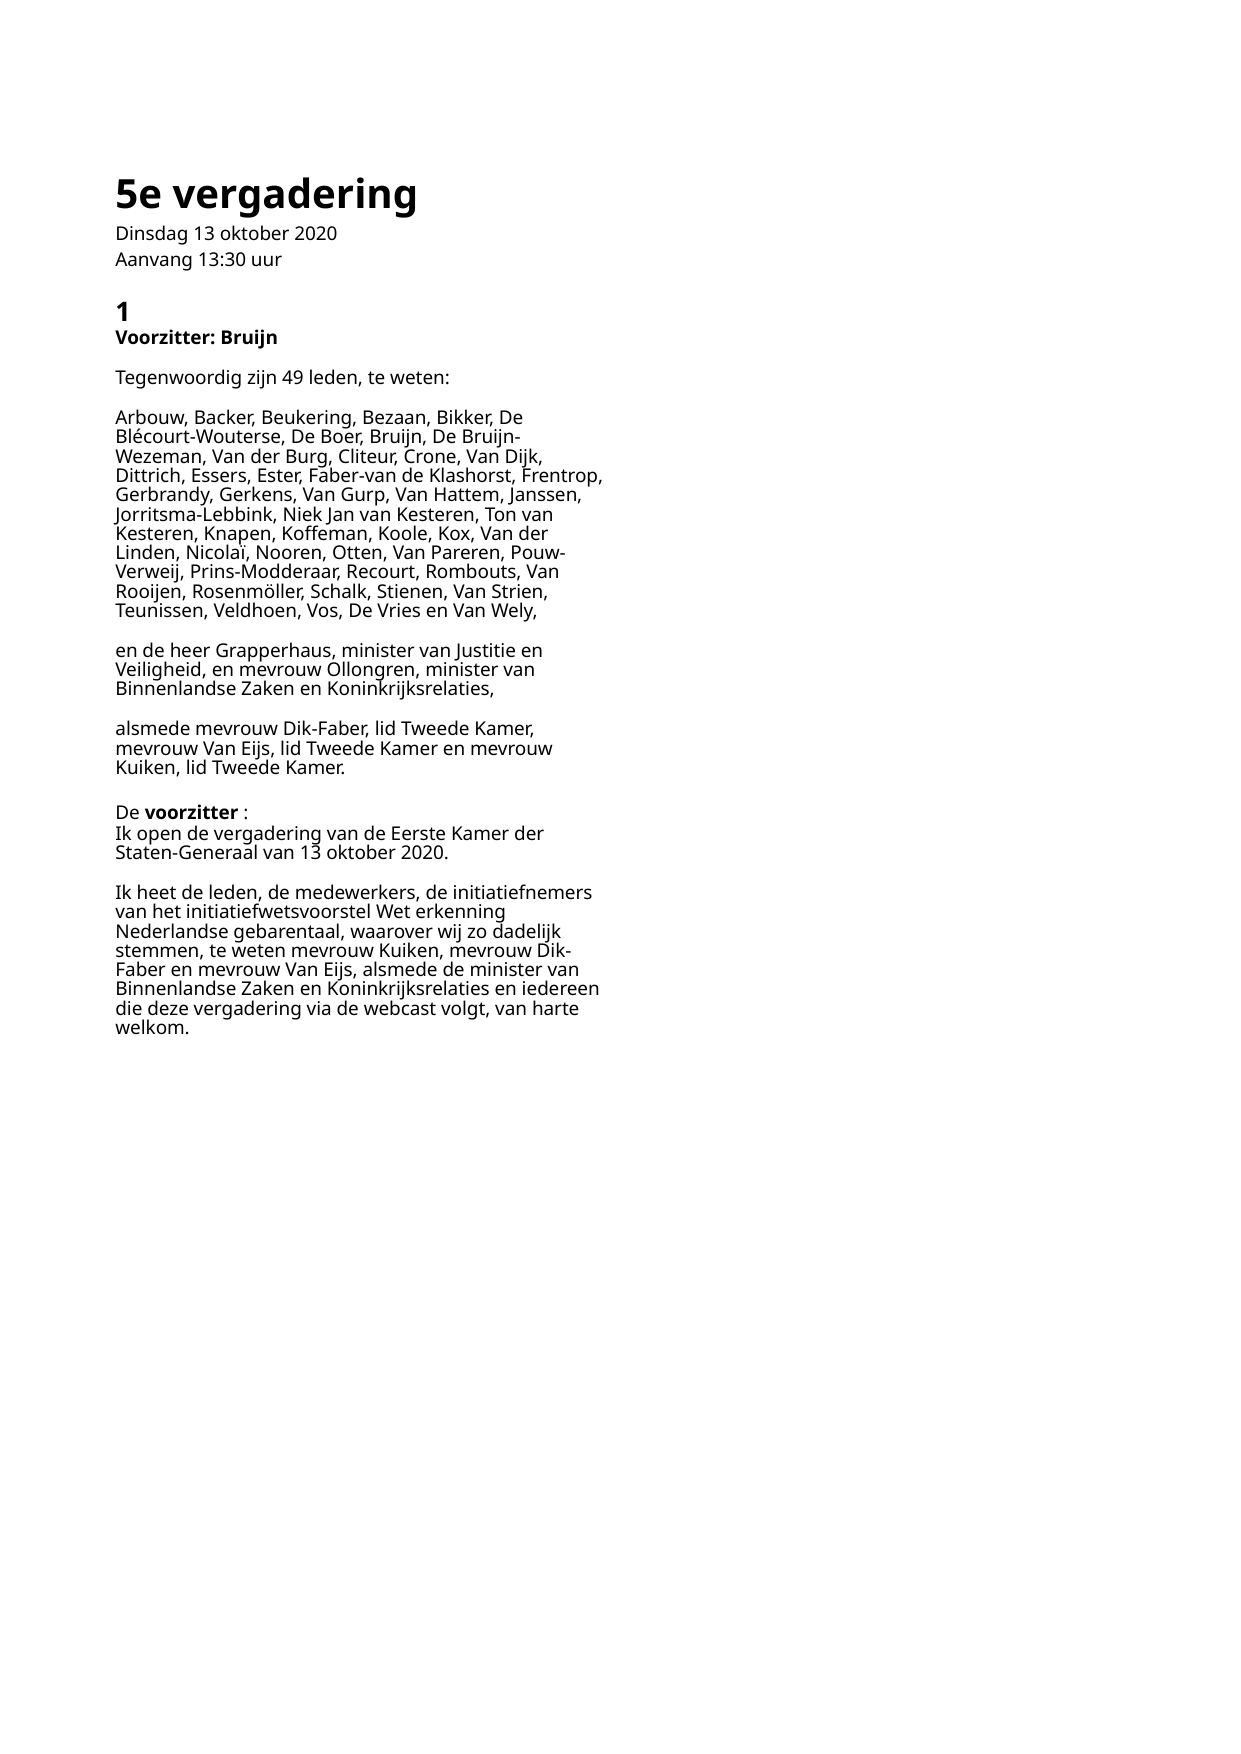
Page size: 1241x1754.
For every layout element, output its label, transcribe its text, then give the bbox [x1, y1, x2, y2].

text Ik open de vergadering van de Eerste Kamer der Staten-Generaal van 13 oktober 2020. [115, 825, 605, 863]
text Aanvang 13:30 uur [115, 246, 605, 272]
text en de heer Grapperhaus, minister van Justitie en Veiligheid, en mevrouw Ollongren, minister van Binnenlandse Zaken en Koninkrijksrelaties, [115, 642, 605, 700]
text De voorzitter : [115, 799, 605, 825]
text Voorzitter: Bruijn [115, 329, 605, 348]
text Dinsdag 13 oktober 2020 [115, 220, 605, 246]
text Arbouw, Backer, Beukering, Bezaan, Bikker, De Blécourt-Wouterse, De Boer, Bruijn, De Bruijn-Wezeman, Van der Burg, Cliteur, Crone, Van Dijk, Dittrich, Essers, Ester, Faber-van de Klashorst, Frentrop, Gerbrandy, Gerkens, Van Gurp, Van Hattem, Janssen, Jorritsma-Lebbink, Niek Jan van Kesteren, Ton van Kesteren, Knapen, Koffeman, Koole, Kox, Van der Linden, Nicolaï, Nooren, Otten, Van Pareren, Pouw-Verweij, Prins-Modderaar, Recourt, Rombouts, Van Rooijen, Rosenmöller, Schalk, Stienen, Van Strien, Teunissen, Veldhoen, Vos, De Vries en Van Wely, [115, 409, 605, 621]
text 5e vergadering [115, 165, 605, 220]
text alsmede mevrouw Dik-Faber, lid Tweede Kamer, mevrouw Van Eijs, lid Tweede Kamer en mevrouw Kuiken, lid Tweede Kamer. [115, 720, 605, 778]
text Tegenwoordig zijn 49 leden, te weten: [115, 369, 605, 388]
text Ik heet de leden, de medewerkers, de initiatiefnemers van het initiatiefwetsvoorstel Wet erkenning Nederlandse gebarentaal, waarover wij zo dadelijk stemmen, te weten mevrouw Kuiken, mevrouw Dik-Faber en mevrouw Van Eijs, alsmede de minister van Binnenlandse Zaken en Koninkrijksrelaties en iedereen die deze vergadering via de webcast volgt, van harte welkom. [115, 884, 605, 1038]
text 1 [115, 292, 605, 329]
